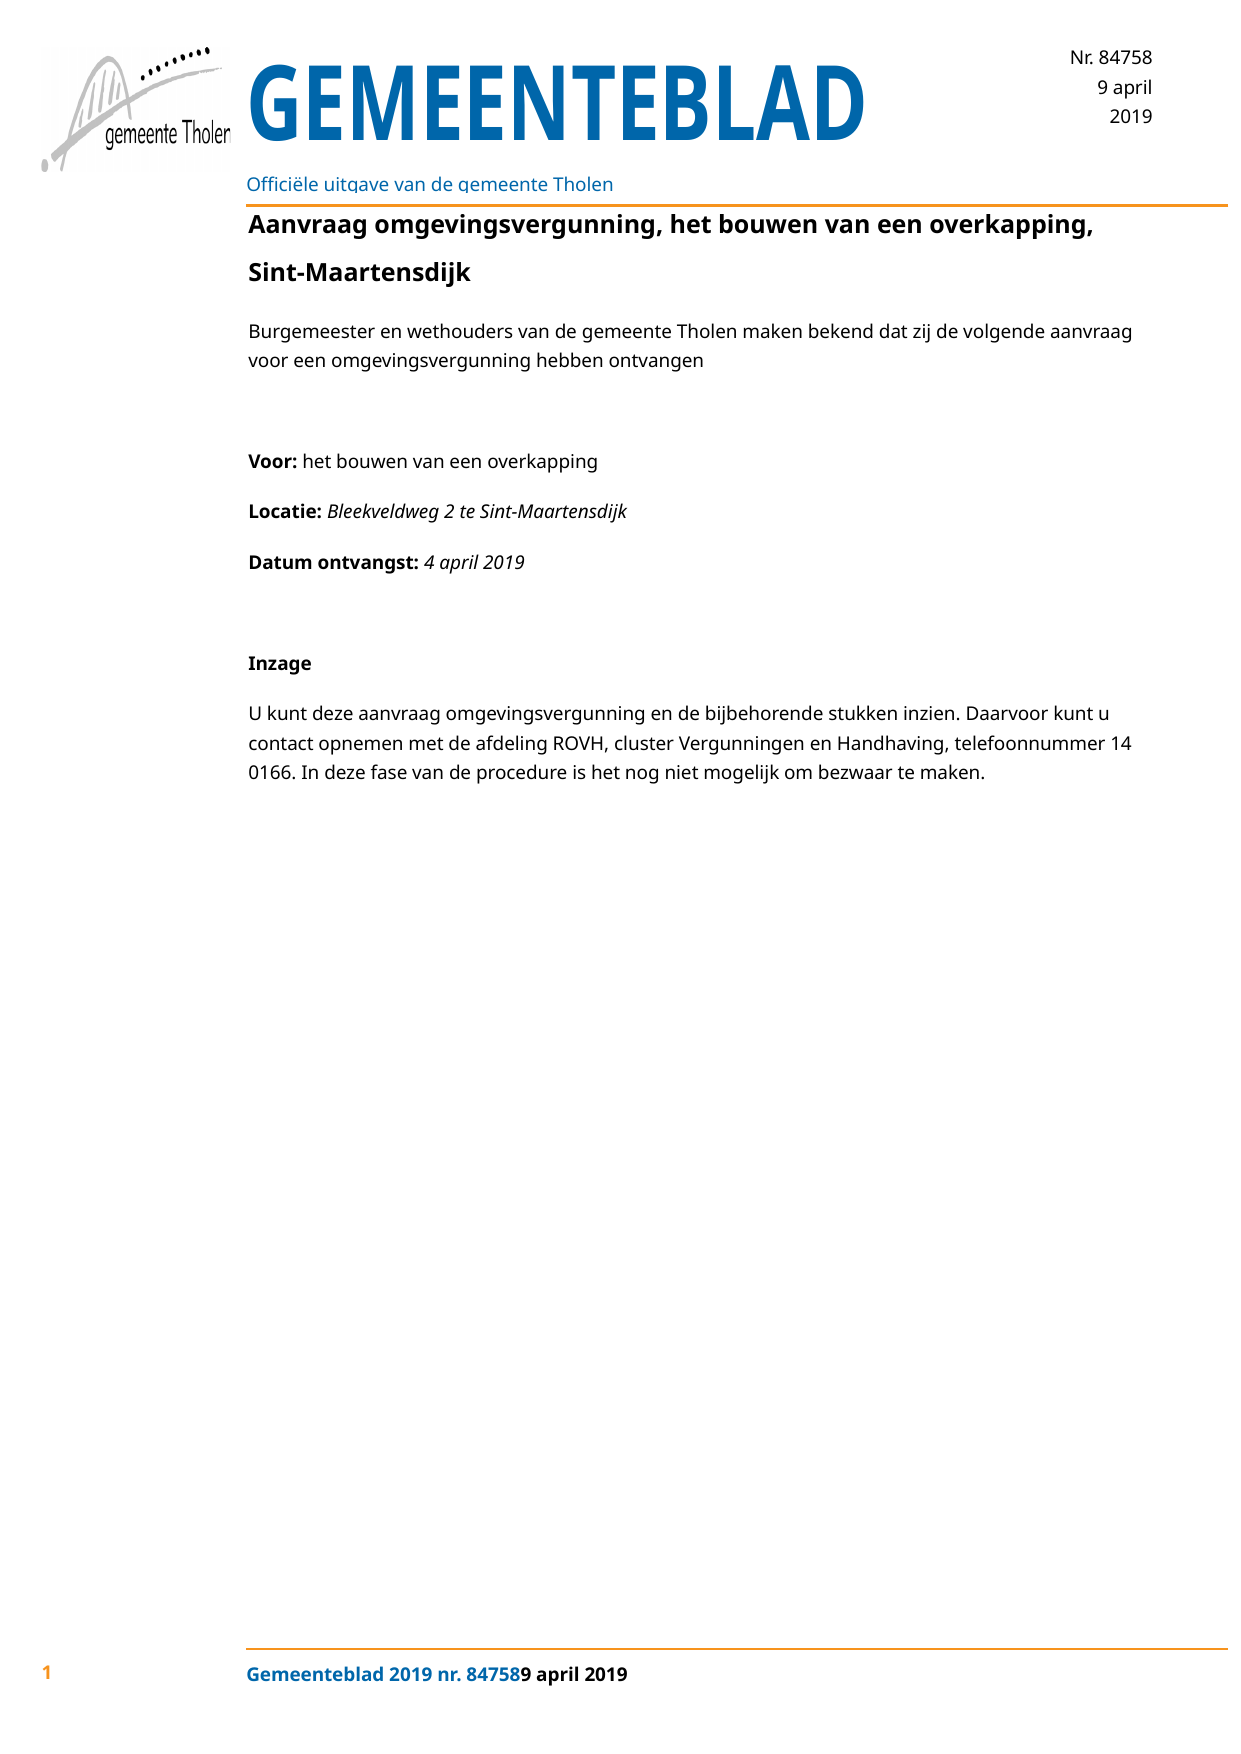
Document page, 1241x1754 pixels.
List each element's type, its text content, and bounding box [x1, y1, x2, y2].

text Aanvraag omgevingsvergunning, het bouwen van een overkapping, Sint-Maartensdijk [248, 207, 1152, 288]
text Inzage [248, 650, 1152, 676]
picture [41, 47, 231, 172]
text U kunt deze aanvraag omgevingsvergunning en de bijbehorende stukken inzien. Daarvoor kunt u contact opnemen met de afdeling ROVH, cluster Vergunningen en Handhaving, telefoonnummer 14 0166. In deze fase van de procedure is het nog niet mogelijk om bezwaar te maken. [248, 700, 1152, 785]
text Burgemeester en wethouders van de gemeente Tholen maken bekend dat zij de volgende aanvraag voor een omgevingsvergunning hebben ontvangen [248, 318, 1152, 373]
text Locatie: Bleekveldweg 2 te Sint-Maartensdijk [248, 499, 1152, 524]
text Voor: het bouwen van een overkapping [248, 448, 1152, 474]
text Datum ontvangst: 4 april 2019 [248, 549, 1152, 575]
